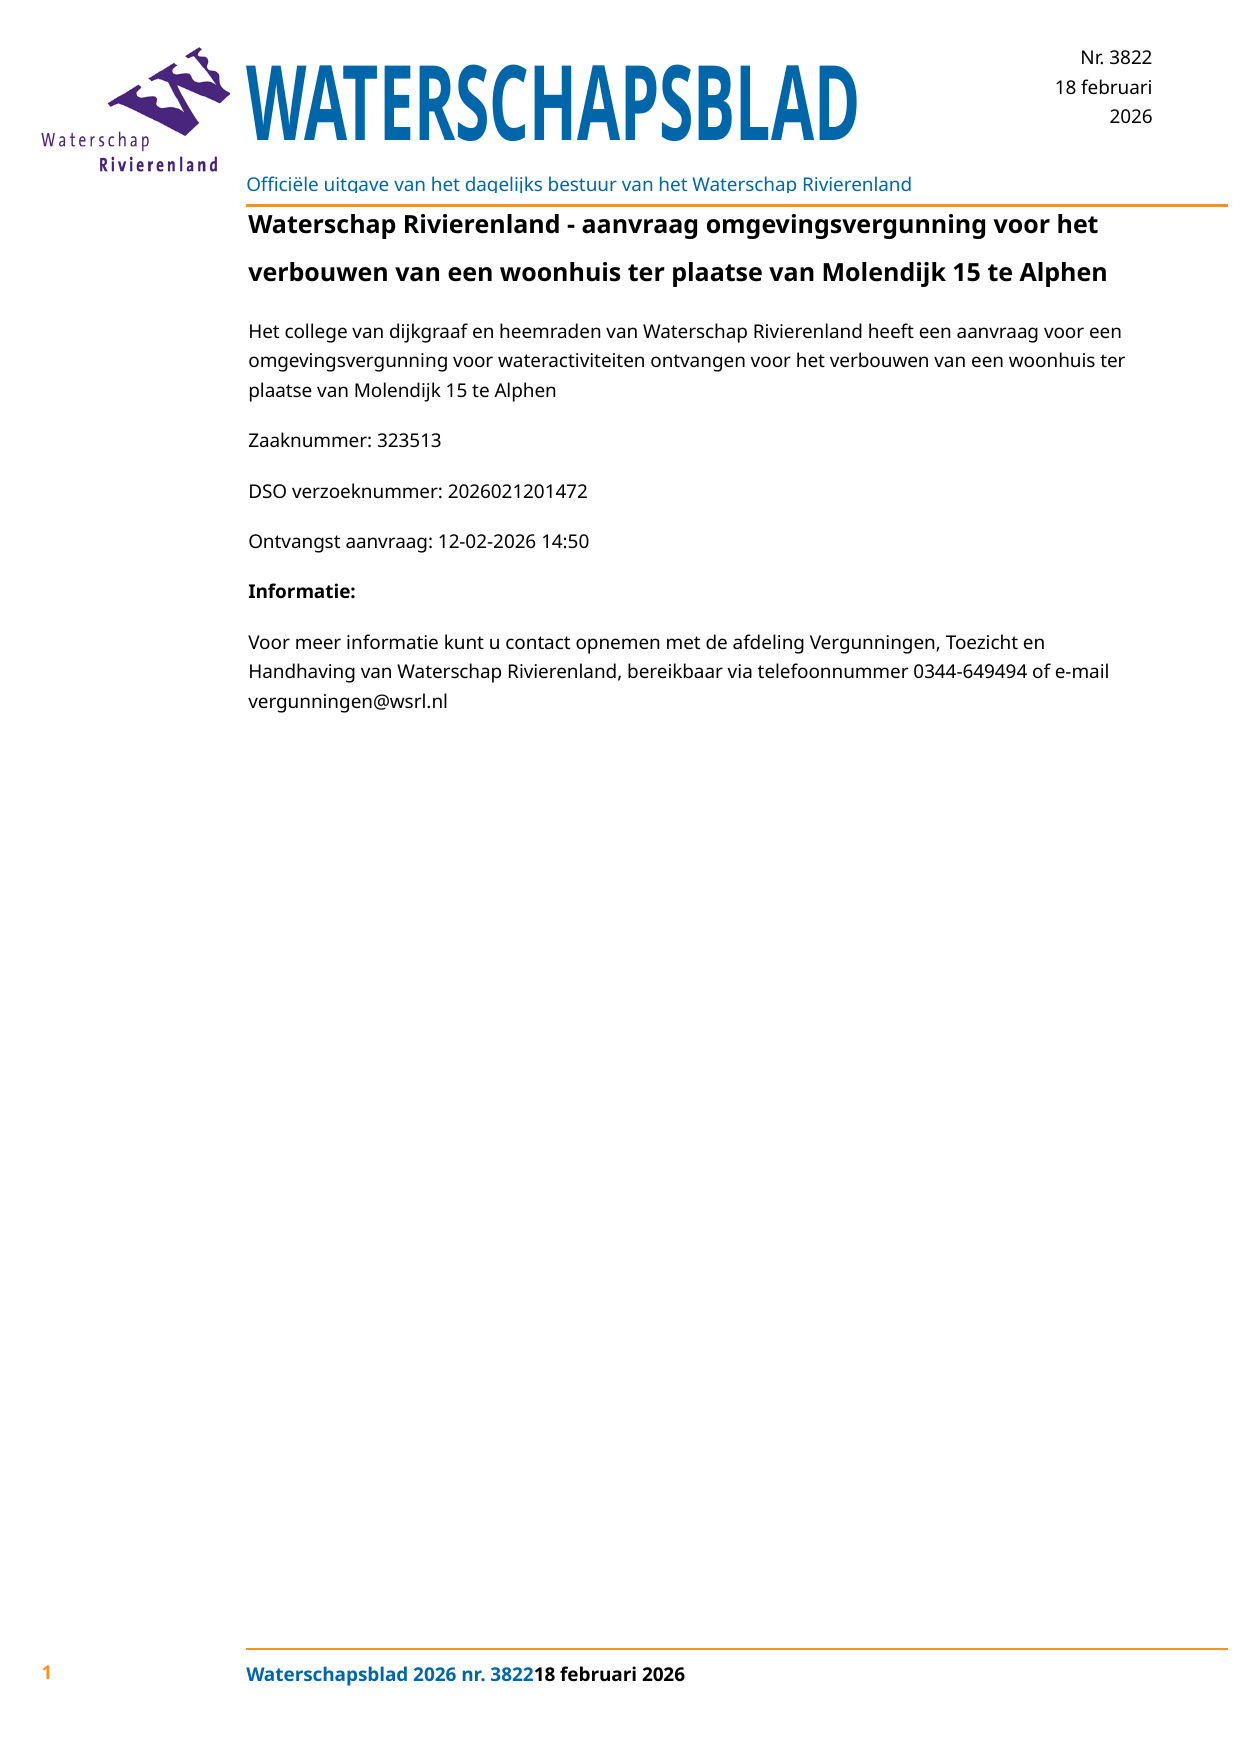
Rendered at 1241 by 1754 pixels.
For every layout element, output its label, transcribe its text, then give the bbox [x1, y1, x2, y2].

text Informatie: [248, 579, 1152, 604]
text Zaaknummer: 323513 [248, 427, 1152, 453]
picture [41, 47, 231, 172]
text Het college van dijkgraaf en heemraden van Waterschap Rivierenland heeft een aanvraag voor een omgevingsvergunning voor wateractiviteiten ontvangen voor het verbouwen van een woonhuis ter plaatse van Molendijk 15 te Alphen [248, 318, 1152, 403]
text Voor meer informatie kunt u contact opnemen met de afdeling Vergunningen, Toezicht en Handhaving van Waterschap Rivierenland, bereikbaar via telefoonnummer 0344-649494 of e-mail vergunningen@wsrl.nl [248, 629, 1152, 714]
text DSO verzoeknummer: 2026021201472 [248, 478, 1152, 504]
text Waterschap Rivierenland - aanvraag omgevingsvergunning voor het verbouwen van een woonhuis ter plaatse van Molendijk 15 te Alphen [248, 207, 1152, 288]
text Ontvangst aanvraag: 12-02-2026 14:50 [248, 528, 1152, 554]
